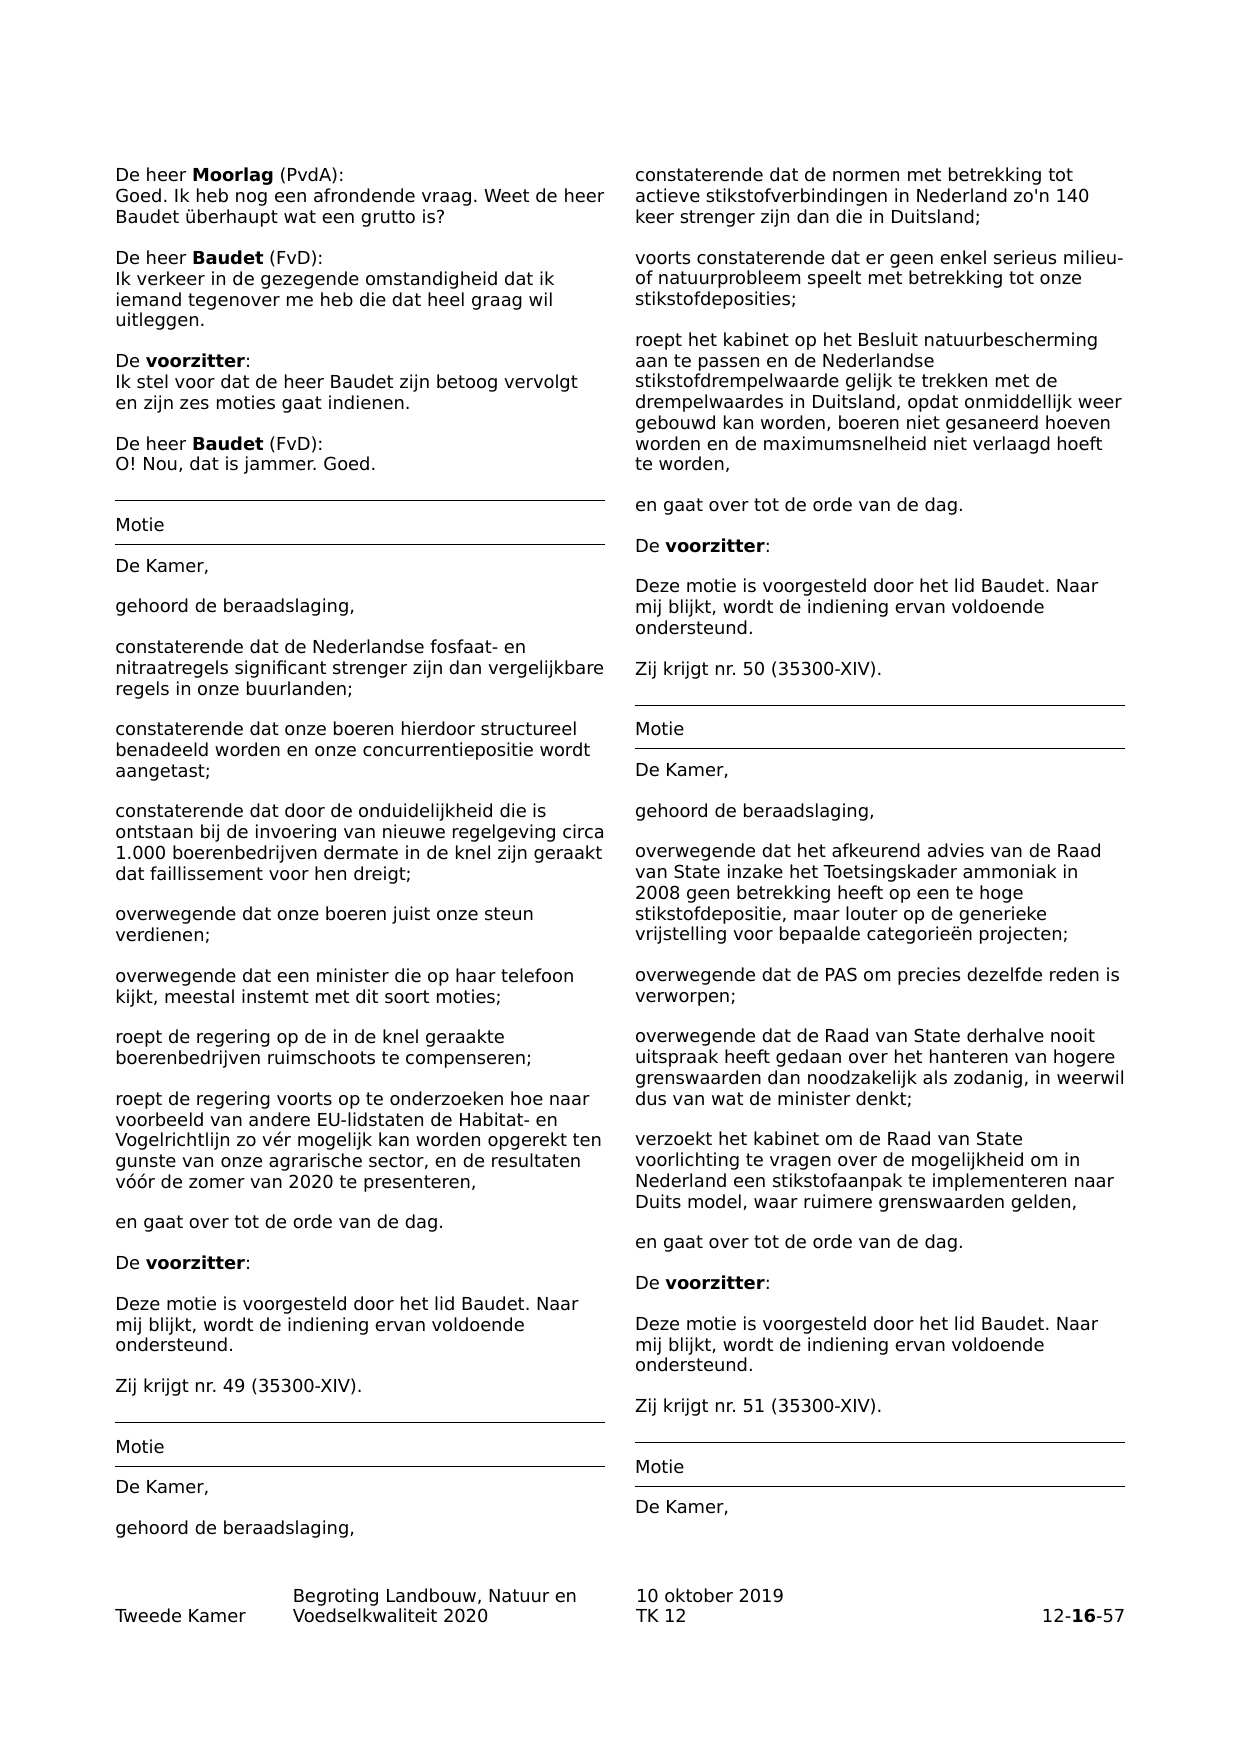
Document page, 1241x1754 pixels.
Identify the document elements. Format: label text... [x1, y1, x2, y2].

text constaterende dat de normen met betrekking tot actieve stikstofverbindingen in Nederland zo'n 140 keer strenger zijn dan die in Duitsland; [635, 165, 1125, 227]
text Zij krijgt nr. 51 (35300-XIV). [635, 1396, 1125, 1417]
text gehoord de beraadslaging, [635, 801, 1125, 821]
text De Kamer, [635, 1497, 1125, 1518]
text voorts constaterende dat er geen enkel serieus milieu- of natuurprobleem speelt met betrekking tot onze stikstofdeposities; [635, 247, 1125, 310]
text Goed. Ik heb nog een afrondende vraag. Weet de heer Baudet überhaupt wat een grutto is? [115, 186, 605, 228]
text overwegende dat het afkeurend advies van de Raad van State inzake het Toetsingskader ammoniak in 2008 geen betrekking heeft op een te hoge stikstofdepositie, maar louter op de generieke vrijstelling voor bepaalde categorieën projecten; [635, 841, 1125, 945]
text overwegende dat onze boeren juist onze steun verdienen; [115, 904, 605, 946]
text Deze motie is voorgesteld door het lid Baudet. Naar mij blijkt, wordt de indiening ervan voldoende ondersteund. [115, 1294, 605, 1356]
text en gaat over tot de orde van de dag. [115, 1212, 605, 1233]
text overwegende dat een minister die op haar telefoon kijkt, meestal instemt met dit soort moties; [115, 966, 605, 1007]
text De Kamer, [635, 760, 1125, 781]
text Zij krijgt nr. 50 (35300-XIV). [635, 658, 1125, 679]
text roept het kabinet op het Besluit natuurbescherming aan te passen en de Nederlandse stikstofdrempelwaarde gelijk te trekken met de drempelwaardes in Duitsland, opdat onmiddellijk weer gebouwd kan worden, boeren niet gesaneerd hoeven worden en de maximumsnelheid niet verlaagd hoeft te worden, [635, 330, 1125, 475]
text De heer Baudet (FvD): [115, 248, 605, 268]
text roept de regering voorts op te onderzoeken hoe naar voorbeeld van andere EU-lidstaten de Habitat- en Vogelrichtlijn zo vér mogelijk kan worden opgerekt ten gunste van onze agrarische sector, en de resultaten vóór de zomer van 2020 te presenteren, [115, 1089, 605, 1192]
text Motie [635, 1456, 1125, 1477]
text Ik stel voor dat de heer Baudet zijn betoog vervolgt en zijn zes moties gaat indienen. [115, 372, 605, 413]
text De Kamer, [115, 556, 605, 576]
text constaterende dat onze boeren hierdoor structureel benadeeld worden en onze concurrentiepositie wordt aangetast; [115, 719, 605, 781]
text De voorzitter: [115, 351, 605, 372]
text constaterende dat de Nederlandse fosfaat- en nitraatregels significant strenger zijn dan vergelijkbare regels in onze buurlanden; [115, 637, 605, 699]
text Ik verkeer in de gezegende omstandigheid dat ik iemand tegenover me heb die dat heel graag wil uitleggen. [115, 268, 605, 331]
text overwegende dat de Raad van State derhalve nooit uitspraak heeft gedaan over het hanteren van hogere grenswaarden dan noodzakelijk als zodanig, in weerwil dus van wat de minister denkt; [635, 1026, 1125, 1109]
text gehoord de beraadslaging, [115, 596, 605, 617]
text Deze motie is voorgesteld door het lid Baudet. Naar mij blijkt, wordt de indiening ervan voldoende ondersteund. [635, 576, 1125, 638]
text Motie [115, 515, 605, 536]
text Motie [635, 719, 1125, 740]
text constaterende dat door de onduidelijkheid die is ontstaan bij de invoering van nieuwe regelgeving circa 1.000 boerenbedrijven dermate in de knel zijn geraakt dat faillissement voor hen dreigt; [115, 801, 605, 884]
text roept de regering op de in de knel geraakte boerenbedrijven ruimschoots te compenseren; [115, 1027, 605, 1069]
text Zij krijgt nr. 49 (35300-XIV). [115, 1376, 605, 1397]
text gehoord de beraadslaging, [115, 1518, 605, 1539]
text en gaat over tot de orde van de dag. [635, 1232, 1125, 1253]
text De voorzitter: [115, 1253, 605, 1274]
text Deze motie is voorgesteld door het lid Baudet. Naar mij blijkt, wordt de indiening ervan voldoende ondersteund. [635, 1314, 1125, 1376]
text De voorzitter: [635, 536, 1125, 556]
text O! Nou, dat is jammer. Goed. [115, 454, 605, 475]
text De heer Baudet (FvD): [115, 433, 605, 454]
text overwegende dat de PAS om precies dezelfde reden is verworpen; [635, 965, 1125, 1006]
text De voorzitter: [635, 1273, 1125, 1294]
text Motie [115, 1437, 605, 1457]
text De heer Moorlag (PvdA): [115, 165, 605, 186]
text en gaat over tot de orde van de dag. [635, 495, 1125, 516]
text verzoekt het kabinet om de Raad van State voorlichting te vragen over de mogelijkheid om in Nederland een stikstofaanpak te implementeren naar Duits model, waar ruimere grenswaarden gelden, [635, 1129, 1125, 1212]
text De Kamer, [115, 1477, 605, 1498]
